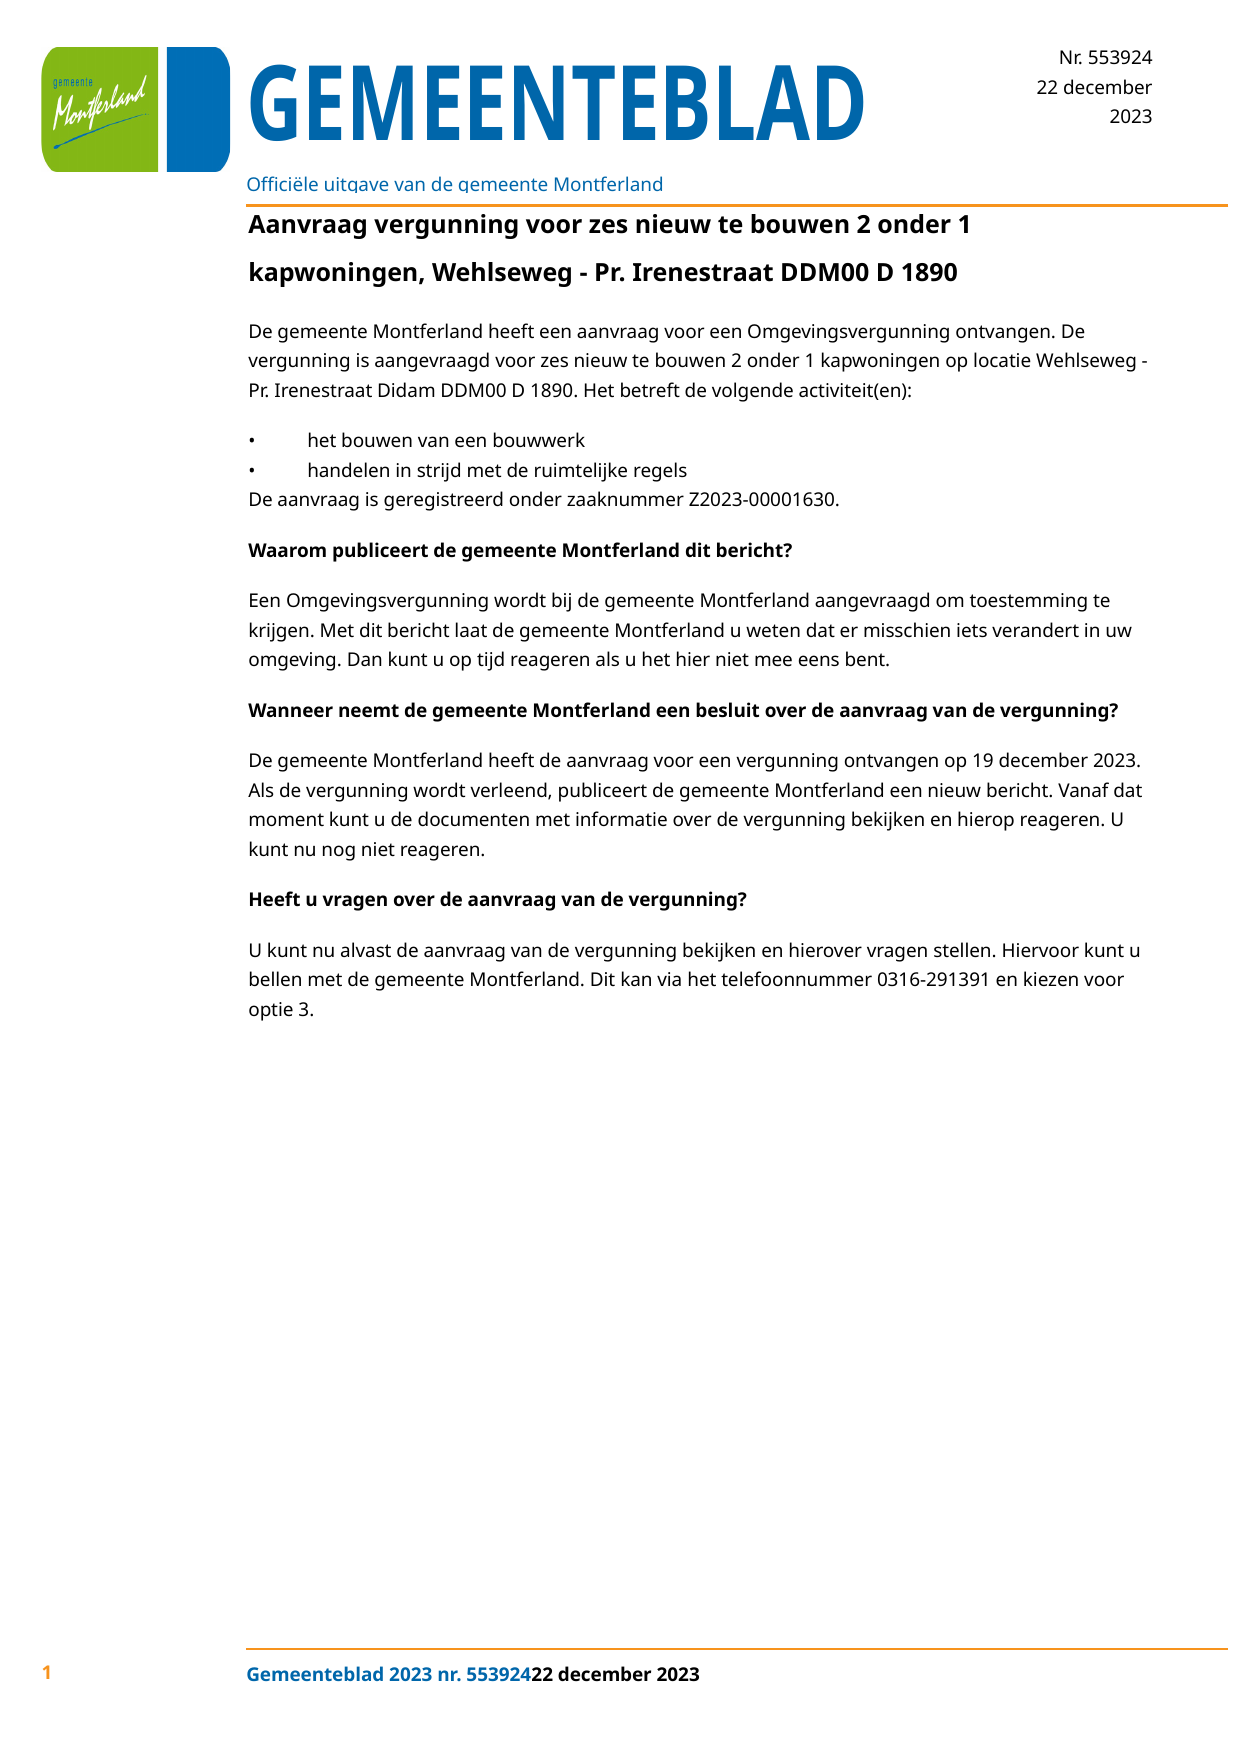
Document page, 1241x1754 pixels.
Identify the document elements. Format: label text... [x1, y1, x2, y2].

text Een Omgevingsvergunning wordt bij de gemeente Montferland aangevraagd om toestemming te krijgen. Met dit bericht laat de gemeente Montferland u weten dat er misschien iets verandert in uw omgeving. Dan kunt u op tijd reageren als u het hier niet mee eens bent. [248, 587, 1152, 672]
picture [41, 47, 231, 172]
text Heeft u vragen over de aanvraag van de vergunning? [248, 887, 1152, 912]
text De gemeente Montferland heeft de aanvraag voor een vergunning ontvangen op 19 december 2023. Als de vergunning wordt verleend, publiceert de gemeente Montferland een nieuw bericht. Vanaf dat moment kunt u de documenten met informatie over de vergunning bekijken en hierop reageren. U kunt nu nog niet reageren. [248, 747, 1152, 862]
list handelen in strijd met de ruimtelijke regels [248, 457, 1152, 483]
text De aanvraag is geregistreerd onder zaaknummer Z2023-00001630. [248, 487, 1152, 512]
list het bouwen van een bouwwerk [248, 427, 1152, 453]
text De gemeente Montferland heeft een aanvraag voor een Omgevingsvergunning ontvangen. De vergunning is aangevraagd voor zes nieuw te bouwen 2 onder 1 kapwoningen op locatie Wehlseweg - Pr. Irenestraat Didam DDM00 D 1890. Het betreft de volgende activiteit(en): [248, 318, 1152, 403]
text Aanvraag vergunning voor zes nieuw te bouwen 2 onder 1 kapwoningen, Wehlseweg - Pr. Irenestraat DDM00 D 1890 [248, 207, 1152, 288]
text Wanneer neemt de gemeente Montferland een besluit over de aanvraag van de vergunning? [248, 697, 1152, 723]
text U kunt nu alvast de aanvraag van de vergunning bekijken en hierover vragen stellen. Hiervoor kunt u bellen met de gemeente Montferland. Dit kan via het telefoonnummer 0316-291391 en kiezen voor optie 3. [248, 937, 1152, 1022]
text Waarom publiceert de gemeente Montferland dit bericht? [248, 537, 1152, 563]
